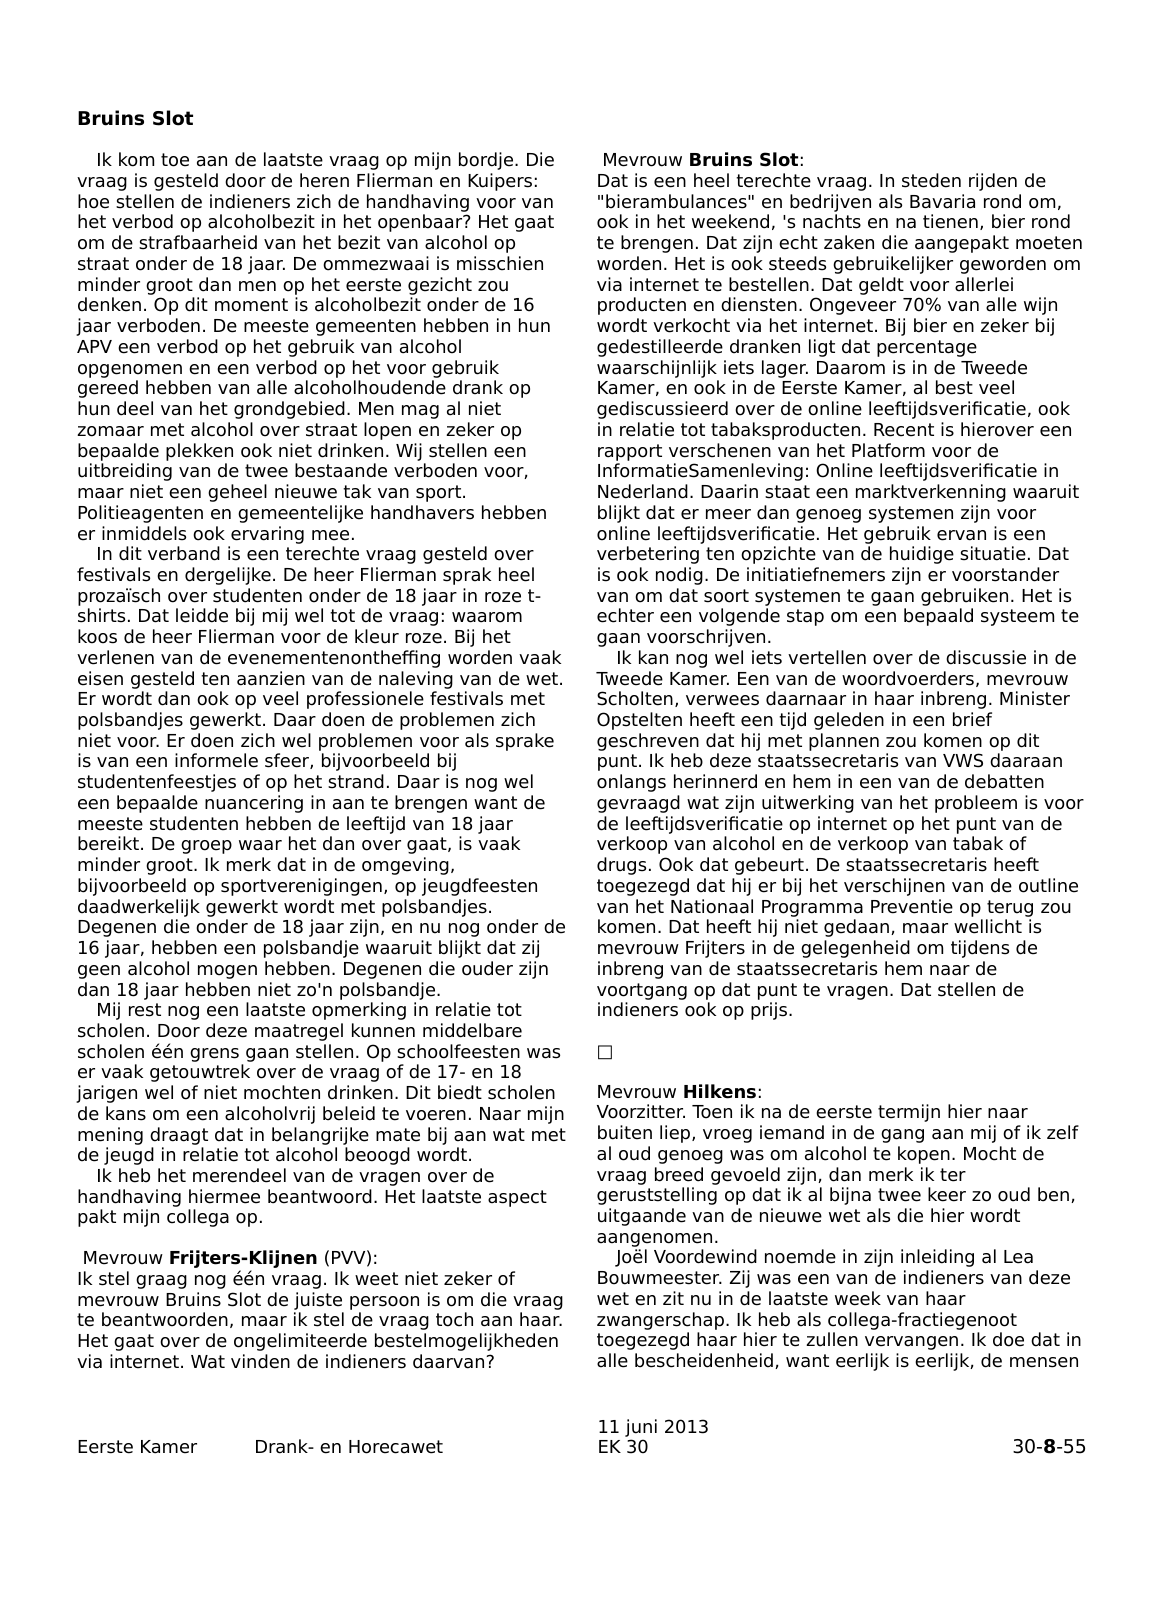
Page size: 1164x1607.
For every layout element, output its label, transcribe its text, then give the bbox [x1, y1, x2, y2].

text Ik kan nog wel iets vertellen over de discussie in de Tweede Kamer. Een van de woordvoerders, mevrouw Scholten, verwees daarnaar in haar inbreng. Minister Opstelten heeft een tijd geleden in een brief geschreven dat hij met plannen zou komen op dit punt. Ik heb deze staatssecretaris van VWS daaraan onlangs herinnerd en hem in een van de debatten gevraagd wat zijn uitwerking van het probleem is voor de leeftijdsverificatie op internet op het punt van de verkoop van alcohol en de verkoop van tabak of drugs. Ook dat gebeurt. De staatssecretaris heeft toegezegd dat hij er bij het verschijnen van de outline van het Nationaal Programma Preventie op terug zou komen. Dat heeft hij niet gedaan, maar wellicht is mevrouw Frijters in de gelegenheid om tijdens de inbreng van de staatssecretaris hem naar de voortgang op dat punt te vragen. Dat stellen de indieners ook op prijs. [596, 648, 1087, 1021]
text Ik kom toe aan de laatste vraag op mijn bordje. Die vraag is gesteld door de heren Flierman en Kuipers: hoe stellen de indieners zich de handhaving voor van het verbod op alcoholbezit in het openbaar? Het gaat om de strafbaarheid van het bezit van alcohol op straat onder de 18 jaar. De ommezwaai is misschien minder groot dan men op het eerste gezicht zou denken. Op dit moment is alcoholbezit onder de 16 jaar verboden. De meeste gemeenten hebben in hun APV een verbod op het gebruik van alcohol opgenomen en een verbod op het voor gebruik gereed hebben van alle alcoholhoudende drank op hun deel van het grondgebied. Men mag al niet zomaar met alcohol over straat lopen en zeker op bepaalde plekken ook niet drinken. Wij stellen een uitbreiding van de twee bestaande verboden voor, maar niet een geheel nieuwe tak van sport. Politieagenten en gemeentelijke handhavers hebben er inmiddels ook ervaring mee. [77, 150, 567, 544]
text Mevrouw Bruins Slot: [596, 150, 1087, 171]
text Mij rest nog een laatste opmerking in relatie tot scholen. Door deze maatregel kunnen middelbare scholen één grens gaan stellen. Op schoolfeesten was er vaak getouwtrek over de vraag of de 17- en 18 jarigen wel of niet mochten drinken. Dit biedt scholen de kans om een alcoholvrij beleid te voeren. Naar mijn mening draagt dat in belangrijke mate bij aan wat met de jeugd in relatie tot alcohol beoogd wordt. [77, 1000, 567, 1166]
text Mevrouw Hilkens: [596, 1082, 1087, 1102]
text Ik stel graag nog één vraag. Ik weet niet zeker of mevrouw Bruins Slot de juiste persoon is om die vraag te beantwoorden, maar ik stel de vraag toch aan haar. Het gaat over de ongelimiteerde bestelmogelijkheden via internet. Wat vinden de indieners daarvan? [77, 1269, 567, 1372]
text □ [596, 1041, 1087, 1062]
text Joël Voordewind noemde in zijn inleiding al Lea Bouwmeester. Zij was een van de indieners van deze wet en zit nu in de laatste week van haar zwangerschap. Ik heb als collega-fractiegenoot toegezegd haar hier te zullen vervangen. Ik doe dat in alle bescheidenheid, want eerlijk is eerlijk, de mensen [596, 1247, 1087, 1372]
text Dat is een heel terechte vraag. In steden rijden de "bierambulances" en bedrijven als Bavaria rond om, ook in het weekend, 's nachts en na tienen, bier rond te brengen. Dat zijn echt zaken die aangepakt moeten worden. Het is ook steeds gebruikelijker geworden om via internet te bestellen. Dat geldt voor allerlei producten en diensten. Ongeveer 70% van alle wijn wordt verkocht via het internet. Bij bier en zeker bij gedestilleerde dranken ligt dat percentage waarschijnlijk iets lager. Daarom is in de Tweede Kamer, en ook in de Eerste Kamer, al best veel gediscussieerd over de online leeftijdsverificatie, ook in relatie tot tabaksproducten. Recent is hierover een rapport verschenen van het Platform voor de InformatieSamenleving: Online leeftijdsverificatie in Nederland. Daarin staat een marktverkenning waaruit blijkt dat er meer dan genoeg systemen zijn voor online leeftijdsverificatie. Het gebruik ervan is een verbetering ten opzichte van de huidige situatie. Dat is ook nodig. De initiatiefnemers zijn er voorstander van om dat soort systemen te gaan gebruiken. Het is echter een volgende stap om een bepaald systeem te gaan voorschrijven. [596, 171, 1087, 648]
text In dit verband is een terechte vraag gesteld over festivals en dergelijke. De heer Flierman sprak heel prozaïsch over studenten onder de 18 jaar in roze t-shirts. Dat leidde bij mij wel tot de vraag: waarom koos de heer Flierman voor de kleur roze. Bij het verlenen van de evenementenontheffing worden vaak eisen gesteld ten aanzien van de naleving van de wet. Er wordt dan ook op veel professionele festivals met polsbandjes gewerkt. Daar doen de problemen zich niet voor. Er doen zich wel problemen voor als sprake is van een informele sfeer, bijvoorbeeld bij studentenfeestjes of op het strand. Daar is nog wel een bepaalde nuancering in aan te brengen want de meeste studenten hebben de leeftijd van 18 jaar bereikt. De groep waar het dan over gaat, is vaak minder groot. Ik merk dat in de omgeving, bijvoorbeeld op sportverenigingen, op jeugdfeesten daadwerkelijk gewerkt wordt met polsbandjes. Degenen die onder de 18 jaar zijn, en nu nog onder de 16 jaar, hebben een polsbandje waaruit blijkt dat zij geen alcohol mogen hebben. Degenen die ouder zijn dan 18 jaar hebben niet zo'n polsbandje. [77, 544, 567, 1000]
text Ik heb het merendeel van de vragen over de handhaving hiermee beantwoord. Het laatste aspect pakt mijn collega op. [77, 1166, 567, 1228]
text Mevrouw Frijters-Klijnen (PVV): [77, 1248, 567, 1269]
text Voorzitter. Toen ik na de eerste termijn hier naar buiten liep, vroeg iemand in de gang aan mij of ik zelf al oud genoeg was om alcohol te kopen. Mocht de vraag breed gevoeld zijn, dan merk ik ter geruststelling op dat ik al bijna twee keer zo oud ben, uitgaande van de nieuwe wet als die hier wordt aangenomen. [596, 1102, 1087, 1247]
